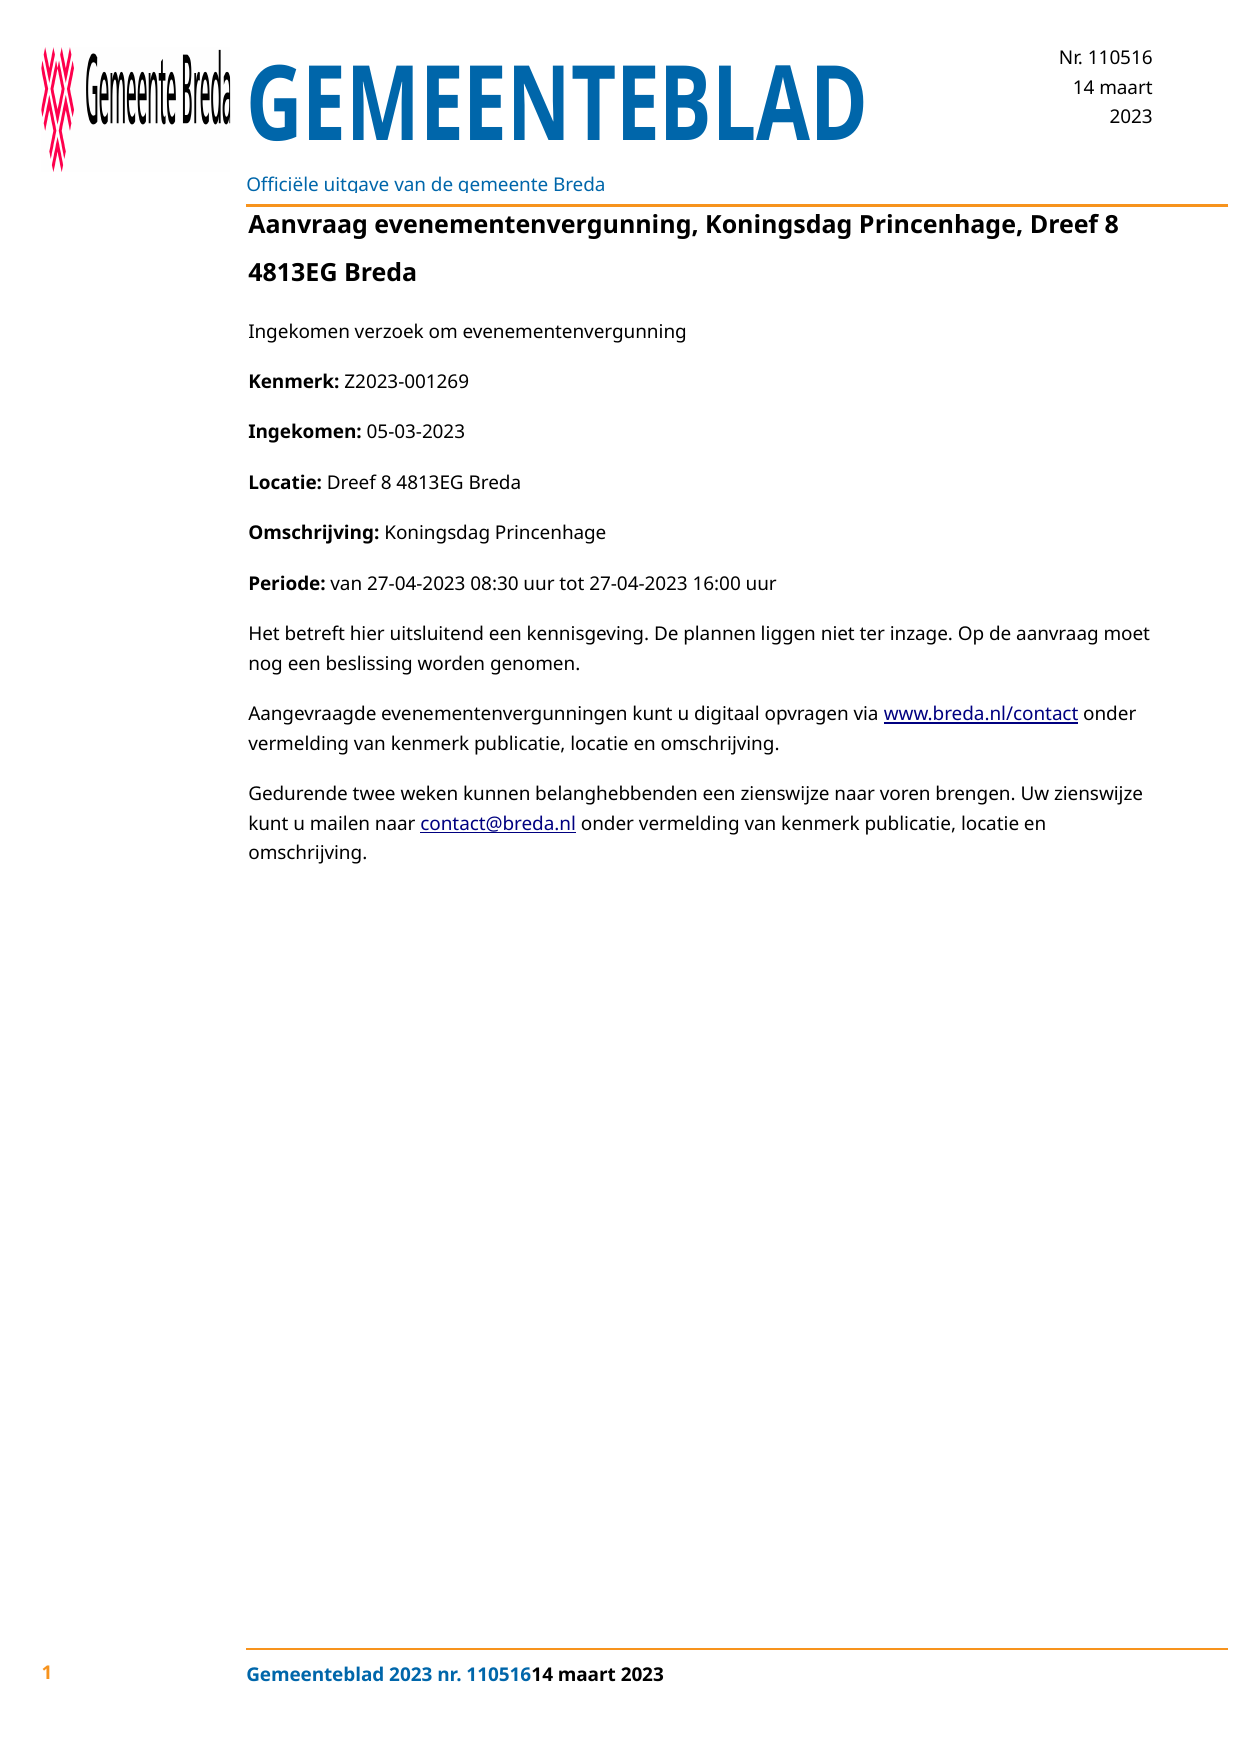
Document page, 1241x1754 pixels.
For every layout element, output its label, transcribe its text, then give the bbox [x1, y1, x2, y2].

text Aanvraag evenementenvergunning, Koningsdag Princenhage, Dreef 8 4813EG Breda [248, 207, 1152, 288]
text Omschrijving: Koningsdag Princenhage [248, 519, 1152, 545]
text Ingekomen: 05-03-2023 [248, 419, 1152, 444]
text Kenmerk: Z2023-001269 [248, 368, 1152, 394]
text Periode: van 27-04-2023 08:30 uur tot 27-04-2023 16:00 uur [248, 570, 1152, 596]
text Gedurende twee weken kunnen belanghebbenden een zienswijze naar voren brengen. Uw zienswijze kunt u mailen naar contact@breda.nl onder vermelding van kenmerk publicatie, locatie en omschrijving. [248, 780, 1152, 865]
text Locatie: Dreef 8 4813EG Breda [248, 469, 1152, 495]
text Ingekomen verzoek om evenementenvergunning [248, 318, 1152, 344]
text Het betreft hier uitsluitend een kennisgeving. De plannen liggen niet ter inzage. Op de aanvraag moet nog een beslissing worden genomen. [248, 620, 1152, 676]
picture [41, 47, 231, 172]
text Aangevraagde evenementenvergunningen kunt u digitaal opvragen via www.breda.nl/contact onder vermelding van kenmerk publicatie, locatie en omschrijving. [248, 700, 1152, 756]
